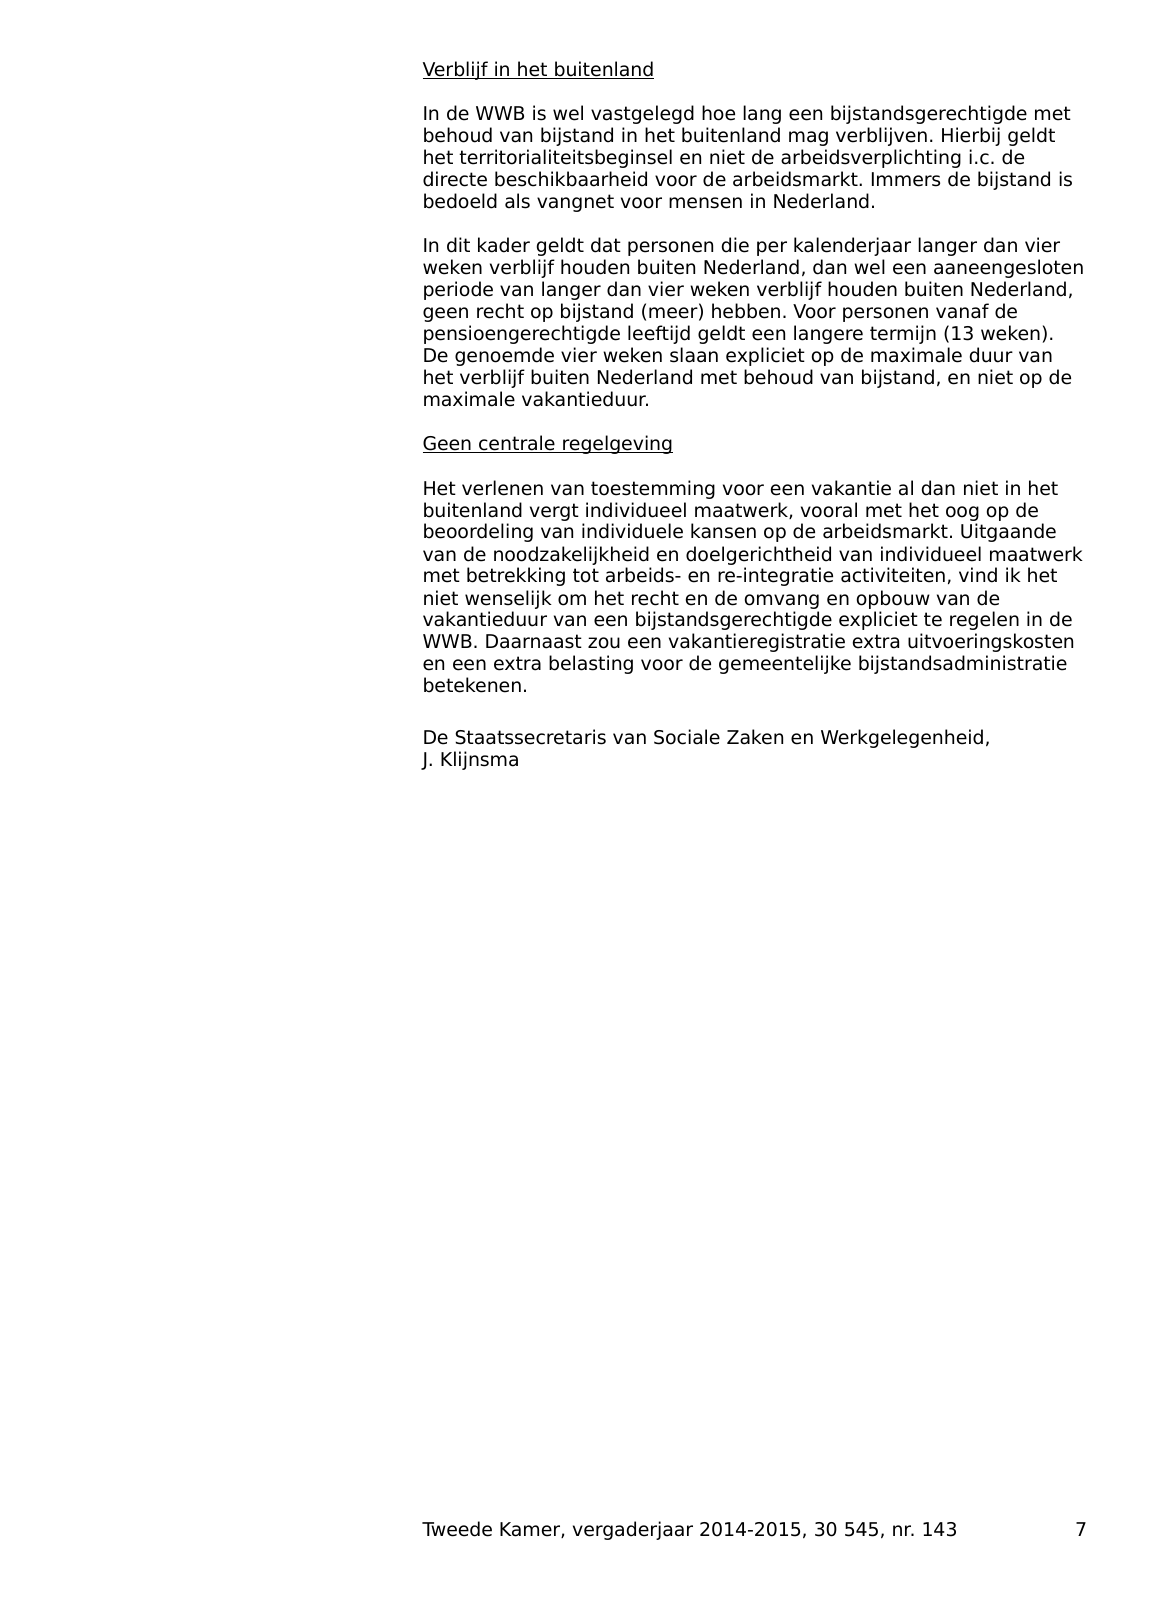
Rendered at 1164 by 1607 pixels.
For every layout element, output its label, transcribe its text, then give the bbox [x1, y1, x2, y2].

text In dit kader geldt dat personen die per kalenderjaar langer dan vier weken verblijf houden buiten Nederland, dan wel een aaneengesloten periode van langer dan vier weken verblijf houden buiten Nederland, geen recht op bijstand (meer) hebben. Voor personen vanaf de pensioengerechtigde leeftijd geldt een langere termijn (13 weken). De genoemde vier weken slaan expliciet op de maximale duur van het verblijf buiten Nederland met behoud van bijstand, en niet op de maximale vakantieduur. [422, 235, 1087, 411]
text De Staatssecretaris van Sociale Zaken en Werkgelegenheid, J. Klijnsma [422, 727, 1087, 771]
subtitle Geen centrale regelgeving [422, 433, 1087, 455]
text Het verlenen van toestemming voor een vakantie al dan niet in het buitenland vergt individueel maatwerk, vooral met het oog op de beoordeling van individuele kansen op de arbeidsmarkt. Uitgaande van de noodzakelijkheid en doelgerichtheid van individueel maatwerk met betrekking tot arbeids- en re-integratie activiteiten, vind ik het niet wenselijk om het recht en de omvang en opbouw van de vakantieduur van een bijstandsgerechtigde expliciet te regelen in de WWB. Daarnaast zou een vakantieregistratie extra uitvoeringskosten en een extra belasting voor de gemeentelijke bijstandsadministratie betekenen. [422, 477, 1087, 697]
subtitle Verblijf in het buitenland [422, 59, 1087, 81]
text In de WWB is wel vastgelegd hoe lang een bijstandsgerechtigde met behoud van bijstand in het buitenland mag verblijven. Hierbij geldt het territorialiteitsbeginsel en niet de arbeidsverplichting i.c. de directe beschikbaarheid voor de arbeidsmarkt. Immers de bijstand is bedoeld als vangnet voor mensen in Nederland. [422, 103, 1087, 213]
